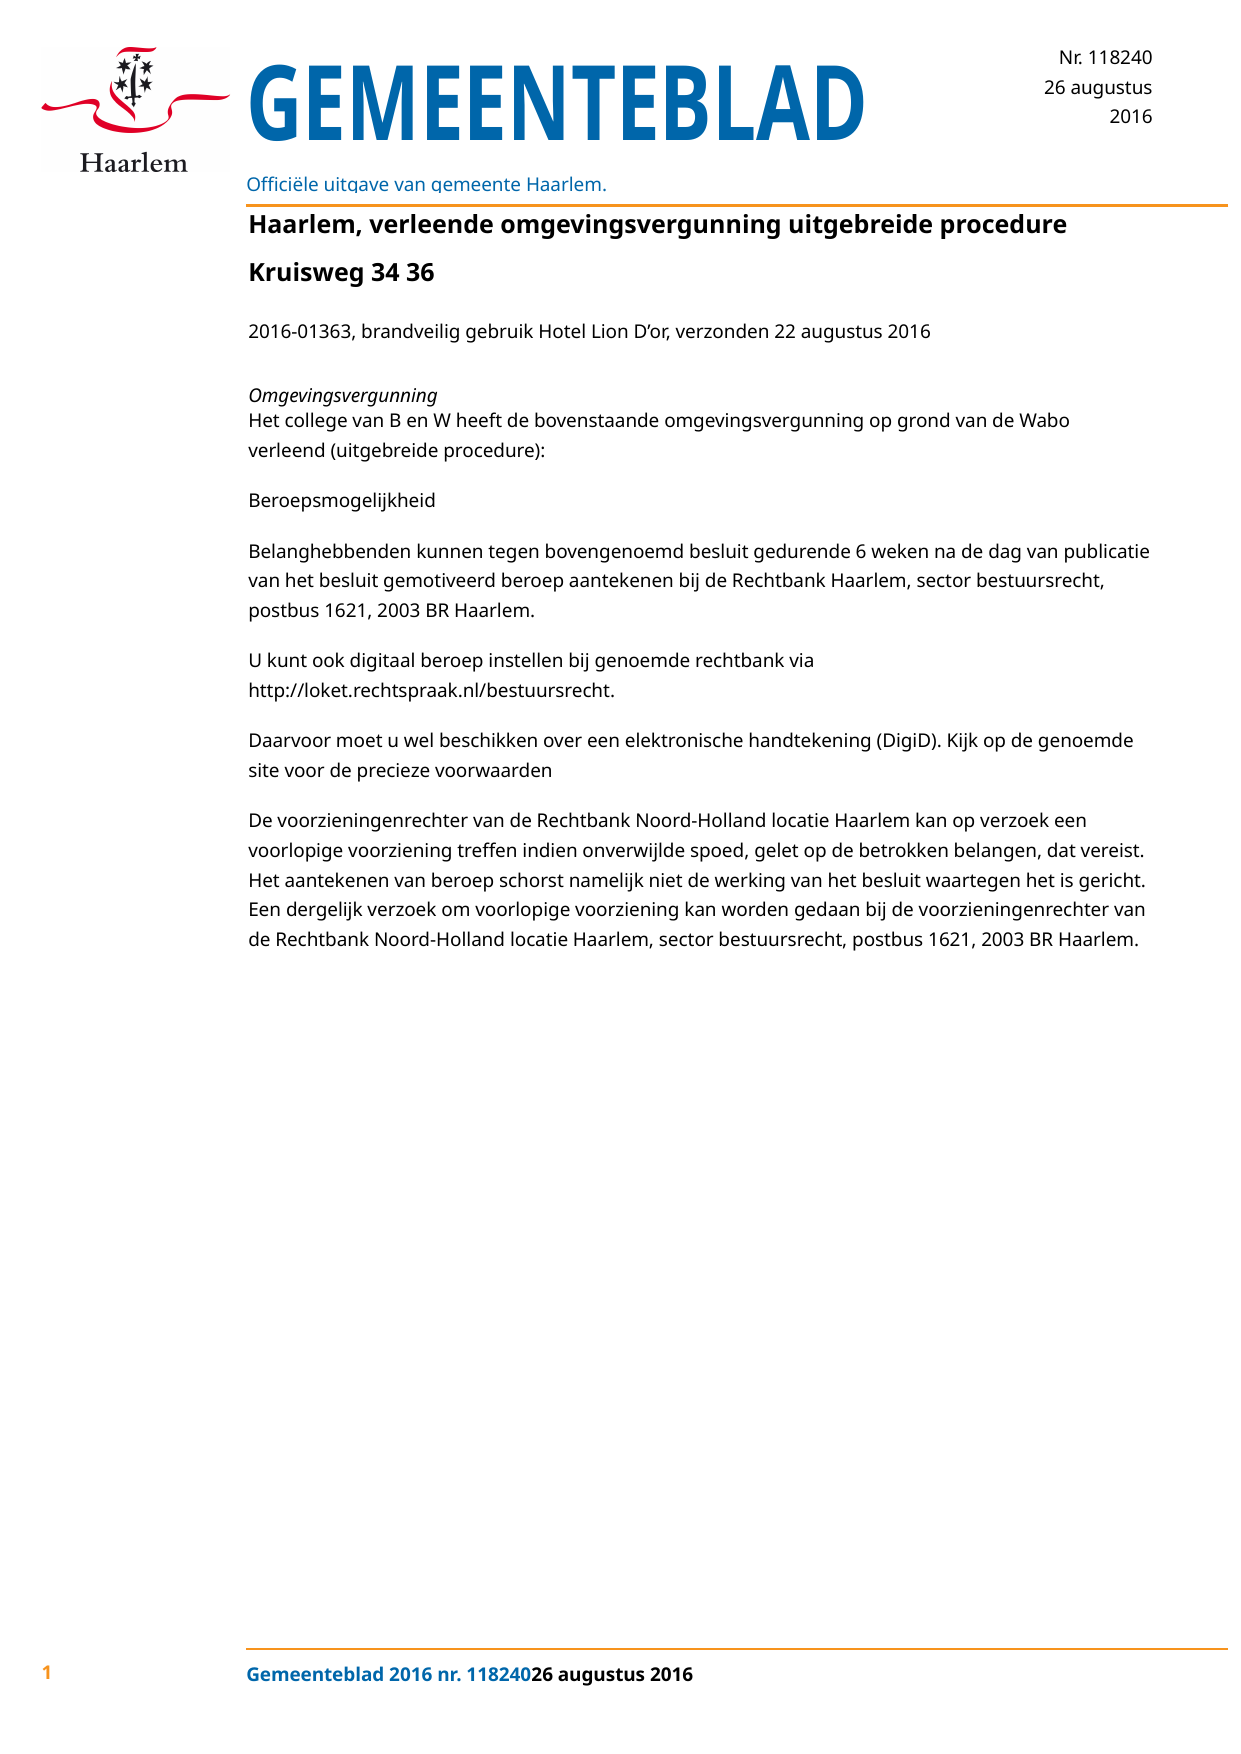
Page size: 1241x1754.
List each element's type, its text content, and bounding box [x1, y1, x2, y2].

text De voorzieningenrechter van de Rechtbank Noord-Holland locatie Haarlem kan op verzoek een voorlopige voorziening treffen indien onverwijlde spoed, gelet op de betrokken belangen, dat vereist. Het aantekenen van beroep schorst namelijk niet de werking van het besluit waartegen het is gericht. Een dergelijk verzoek om voorlopige voorziening kan worden gedaan bij de voorzieningenrechter van de Rechtbank Noord-Holland locatie Haarlem, sector bestuursrecht, postbus 1621, 2003 BR Haarlem. [248, 808, 1152, 952]
text Haarlem, verleende omgevingsvergunning uitgebreide procedure Kruisweg 34 36 [248, 207, 1152, 288]
text Daarvoor moet u wel beschikken over een elektronische handtekening (DigiD). Kijk op de genoemde site voor de precieze voorwaarden [248, 728, 1152, 783]
text Omgevingsvergunning [248, 382, 1152, 408]
text Het college van B en W heeft de bovenstaande omgevingsvergunning op grond van de Wabo verleend (uitgebreide procedure): [248, 408, 1152, 463]
text U kunt ook digitaal beroep instellen bij genoemde rechtbank via http://loket.rechtspraak.nl/bestuursrecht. [248, 648, 1152, 703]
picture [41, 47, 231, 172]
text Beroepsmogelijkheid [248, 488, 1152, 513]
text 2016-01363, brandveilig gebruik Hotel Lion D’or, verzonden 22 augustus 2016 [248, 318, 1152, 344]
text Belanghebbenden kunnen tegen bovengenoemd besluit gedurende 6 weken na de dag van publicatie van het besluit gemotiveerd beroep aantekenen bij de Rechtbank Haarlem, sector bestuursrecht, postbus 1621, 2003 BR Haarlem. [248, 538, 1152, 623]
